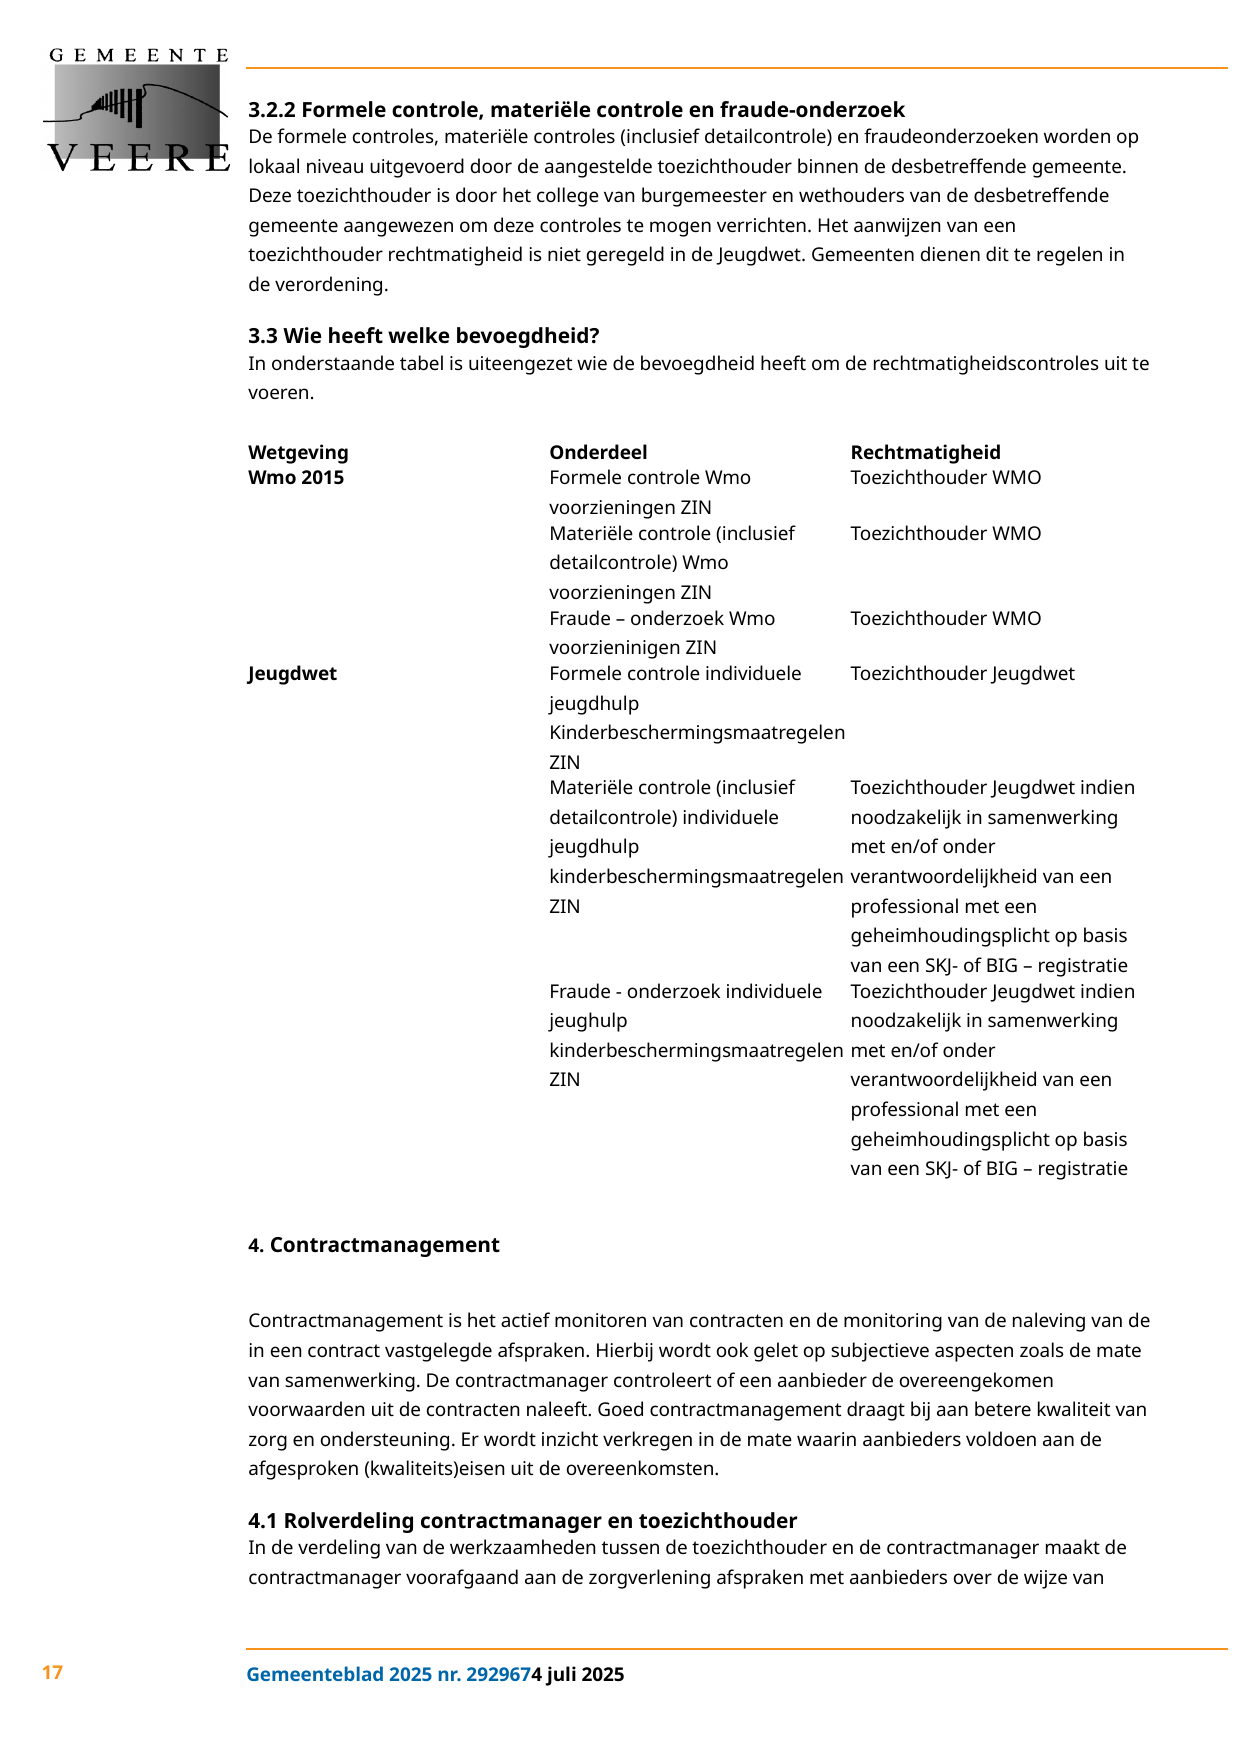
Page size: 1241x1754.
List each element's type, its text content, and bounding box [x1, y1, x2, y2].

text In onderstaande tabel is uiteengezet wie de bevoegdheid heeft om de rechtmatigheidscontroles uit te voeren. [248, 350, 1152, 405]
table_cell Wmo 2015 [248, 465, 549, 520]
table_header Wetgeving [248, 439, 549, 464]
table_cell Materiële controle (inclusief detailcontrole) Wmo voorzieningen ZIN [549, 520, 850, 605]
table_cell Formele controle Wmo voorzieningen ZIN [549, 465, 850, 520]
text 4. Contractmanagement [248, 1230, 1152, 1258]
table_cell Toezichthouder WMO [850, 520, 1152, 605]
text 3.2.2 Formele controle, materiële controle en fraude-onderzoek [248, 95, 1152, 123]
picture [41, 47, 231, 172]
text 4.1 Rolverdeling contractmanager en toezichthouder [248, 1506, 1152, 1534]
text In de verdeling van de werkzaamheden tussen de toezichthouder en de contractmanager maakt de contractmanager voorafgaand aan de zorgverlening afspraken met aanbieders over de wijze van [248, 1534, 1152, 1590]
table_header Onderdeel [549, 439, 850, 464]
table_cell Toezichthouder WMO [850, 605, 1152, 660]
table_cell Materiële controle (inclusief detailcontrole) individuele jeugdhulp kinderbeschermingsmaatregelen ZIN [549, 775, 850, 978]
table_cell Fraude – onderzoek Wmo voorzieninigen ZIN [549, 605, 850, 660]
table_cell Toezichthouder Jeugdwet indien noodzakelijk in samenwerking met en/of onder verantwoordelijkheid van een professional met een geheimhoudingsplicht op basis van een SKJ- of BIG – registratie [850, 775, 1152, 978]
table_cell [248, 520, 549, 605]
table_cell Jeugdwet [248, 660, 549, 774]
table_cell [248, 978, 549, 1181]
text Contractmanagement is het actief monitoren van contracten en de monitoring van de naleving van de in een contract vastgelegde afspraken. Hierbij wordt ook gelet op subjectieve aspecten zoals de mate van samenwerking. De contractmanager controleert of een aanbieder de overeengekomen voorwaarden uit de contracten naleeft. Goed contractmanagement draagt bij aan betere kwaliteit van zorg en ondersteuning. Er wordt inzicht verkregen in de mate waarin aanbieders voldoen aan de afgesproken (kwaliteits)eisen uit de overeenkomsten. [248, 1308, 1152, 1481]
table_cell Toezichthouder Jeugdwet [850, 660, 1152, 774]
table_header Rechtmatigheid [850, 439, 1152, 464]
table_cell Fraude - onderzoek individuele jeughulp kinderbeschermingsmaatregelen ZIN [549, 978, 850, 1181]
table_cell [248, 775, 549, 978]
text De formele controles, materiële controles (inclusief detailcontrole) en fraudeonderzoeken worden op lokaal niveau uitgevoerd door de aangestelde toezichthouder binnen de desbetreffende gemeente. Deze toezichthouder is door het college van burgemeester en wethouders van de desbetreffende gemeente aangewezen om deze controles te mogen verrichten. Het aanwijzen van een toezichthouder rechtmatigheid is niet geregeld in de Jeugdwet. Gemeenten dienen dit te regelen in de verordening. [248, 123, 1152, 297]
table_cell Toezichthouder Jeugdwet indien noodzakelijk in samenwerking met en/of onder verantwoordelijkheid van een professional met een geheimhoudingsplicht op basis van een SKJ- of BIG – registratie [850, 978, 1152, 1181]
table_cell [248, 605, 549, 660]
text 3.3 Wie heeft welke bevoegdheid? [248, 322, 1152, 350]
table_cell Formele controle individuele jeugdhulp Kinderbeschermingsmaatregelen ZIN [549, 660, 850, 774]
table_cell Toezichthouder WMO [850, 465, 1152, 520]
